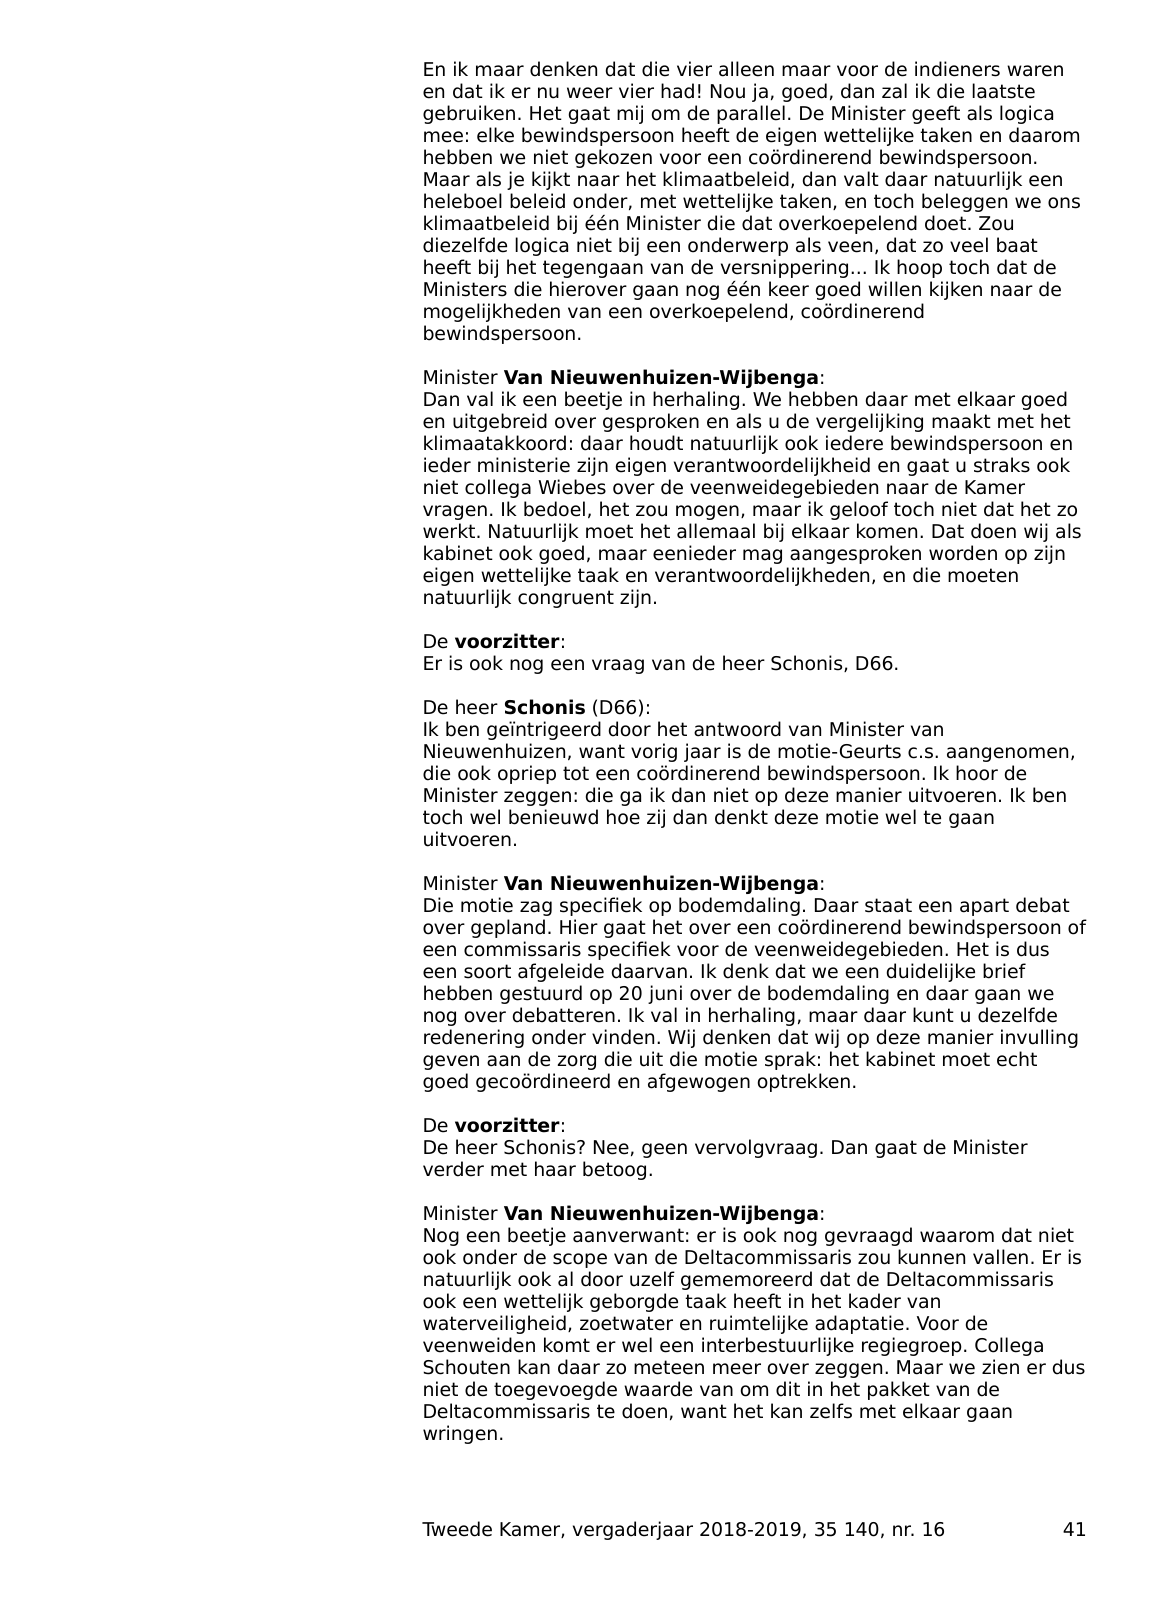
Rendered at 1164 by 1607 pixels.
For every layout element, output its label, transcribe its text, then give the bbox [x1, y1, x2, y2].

text Ik ben geïntrigeerd door het antwoord van Minister van Nieuwenhuizen, want vorig jaar is de motie-Geurts c.s. aangenomen, die ook opriep tot een coördinerend bewindspersoon. Ik hoor de Minister zeggen: die ga ik dan niet op deze manier uitvoeren. Ik ben toch wel benieuwd hoe zij dan denkt deze motie wel te gaan uitvoeren. [422, 719, 1087, 851]
text Er is ook nog een vraag van de heer Schonis, D66. [422, 653, 1087, 675]
text De heer Schonis (D66): [422, 697, 1087, 719]
text Nog een beetje aanverwant: er is ook nog gevraagd waarom dat niet ook onder de scope van de Deltacommissaris zou kunnen vallen. Er is natuurlijk ook al door uzelf gememoreerd dat de Deltacommissaris ook een wettelijk geborgde taak heeft in het kader van waterveiligheid, zoetwater en ruimtelijke adaptatie. Voor de veenweiden komt er wel een interbestuurlijke regiegroep. Collega Schouten kan daar zo meteen meer over zeggen. Maar we zien er dus niet de toegevoegde waarde van om dit in het pakket van de Deltacommissaris te doen, want het kan zelfs met elkaar gaan wringen. [422, 1225, 1087, 1445]
text Minister Van Nieuwenhuizen-Wijbenga: [422, 873, 1087, 895]
text De voorzitter: [422, 1115, 1087, 1137]
text Minister Van Nieuwenhuizen-Wijbenga: [422, 1203, 1087, 1225]
text Minister Van Nieuwenhuizen-Wijbenga: [422, 367, 1087, 389]
text En ik maar denken dat die vier alleen maar voor de indieners waren en dat ik er nu weer vier had! Nou ja, goed, dan zal ik die laatste gebruiken. Het gaat mij om de parallel. De Minister geeft als logica mee: elke bewindspersoon heeft de eigen wettelijke taken en daarom hebben we niet gekozen voor een coördinerend bewindspersoon. Maar als je kijkt naar het klimaatbeleid, dan valt daar natuurlijk een heleboel beleid onder, met wettelijke taken, en toch beleggen we ons klimaatbeleid bij één Minister die dat overkoepelend doet. Zou diezelfde logica niet bij een onderwerp als veen, dat zo veel baat heeft bij het tegengaan van de versnippering... Ik hoop toch dat de Ministers die hierover gaan nog één keer goed willen kijken naar de mogelijkheden van een overkoepelend, coördinerend bewindspersoon. [422, 59, 1087, 345]
text De voorzitter: [422, 631, 1087, 653]
text Die motie zag specifiek op bodemdaling. Daar staat een apart debat over gepland. Hier gaat het over een coördinerend bewindspersoon of een commissaris specifiek voor de veenweidegebieden. Het is dus een soort afgeleide daarvan. Ik denk dat we een duidelijke brief hebben gestuurd op 20 juni over de bodemdaling en daar gaan we nog over debatteren. Ik val in herhaling, maar daar kunt u dezelfde redenering onder vinden. Wij denken dat wij op deze manier invulling geven aan de zorg die uit die motie sprak: het kabinet moet echt goed gecoördineerd en afgewogen optrekken. [422, 895, 1087, 1093]
text Dan val ik een beetje in herhaling. We hebben daar met elkaar goed en uitgebreid over gesproken en als u de vergelijking maakt met het klimaatakkoord: daar houdt natuurlijk ook iedere bewindspersoon en ieder ministerie zijn eigen verantwoordelijkheid en gaat u straks ook niet collega Wiebes over de veenweidegebieden naar de Kamer vragen. Ik bedoel, het zou mogen, maar ik geloof toch niet dat het zo werkt. Natuurlijk moet het allemaal bij elkaar komen. Dat doen wij als kabinet ook goed, maar eenieder mag aangesproken worden op zijn eigen wettelijke taak en verantwoordelijkheden, en die moeten natuurlijk congruent zijn. [422, 389, 1087, 609]
text De heer Schonis? Nee, geen vervolgvraag. Dan gaat de Minister verder met haar betoog. [422, 1137, 1087, 1181]
